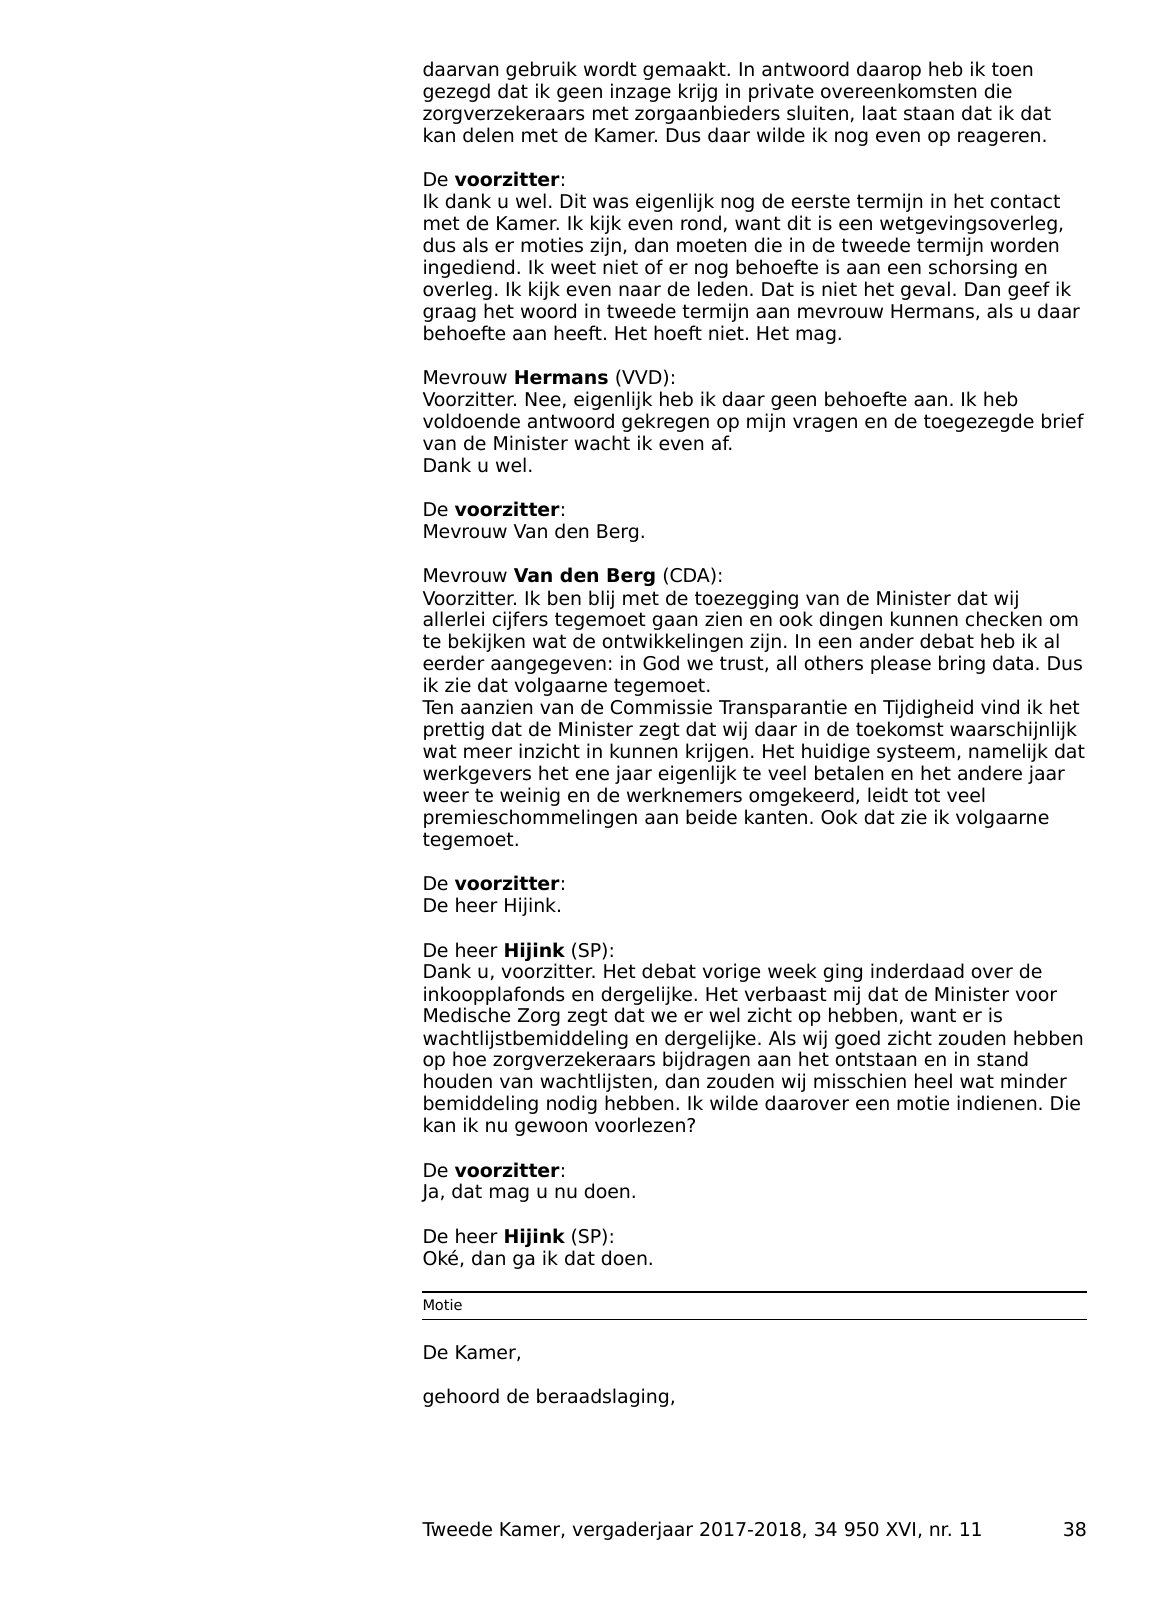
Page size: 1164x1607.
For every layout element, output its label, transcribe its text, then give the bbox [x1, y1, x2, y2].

text Dank u, voorzitter. Het debat vorige week ging inderdaad over de inkoopplafonds en dergelijke. Het verbaast mij dat de Minister voor Medische Zorg zegt dat we er wel zicht op hebben, want er is wachtlijstbemiddeling en dergelijke. Als wij goed zicht zouden hebben op hoe zorgverzekeraars bijdragen aan het ontstaan en in stand houden van wachtlijsten, dan zouden wij misschien heel wat minder bemiddeling nodig hebben. Ik wilde daarover een motie indienen. Die kan ik nu gewoon voorlezen? [422, 961, 1087, 1137]
text De voorzitter: [422, 499, 1087, 521]
text Voorzitter. Nee, eigenlijk heb ik daar geen behoefte aan. Ik heb voldoende antwoord gekregen op mijn vragen en de toegezegde brief van de Minister wacht ik even af. [422, 389, 1087, 455]
text De heer Hijink (SP): [422, 1226, 1087, 1248]
text De voorzitter: [422, 1159, 1087, 1181]
table_header Motie [422, 1293, 1087, 1319]
text De heer Hijink (SP): [422, 939, 1087, 961]
text Voorzitter. Ik ben blij met de toezegging van de Minister dat wij allerlei cijfers tegemoet gaan zien en ook dingen kunnen checken om te bekijken wat de ontwikkelingen zijn. In een ander debat heb ik al eerder aangegeven: in God we trust, all others please bring data. Dus ik zie dat volgaarne tegemoet. [422, 587, 1087, 697]
text Oké, dan ga ik dat doen. [422, 1248, 1087, 1269]
text Mevrouw Van den Berg. [422, 521, 1087, 543]
text De voorzitter: [422, 873, 1087, 895]
text De Kamer, [422, 1342, 1087, 1364]
text Mevrouw Van den Berg (CDA): [422, 565, 1087, 587]
text daarvan gebruik wordt gemaakt. In antwoord daarop heb ik toen gezegd dat ik geen inzage krijg in private overeenkomsten die zorgverzekeraars met zorgaanbieders sluiten, laat staan dat ik dat kan delen met de Kamer. Dus daar wilde ik nog even op reageren. [422, 59, 1087, 147]
text Ik dank u wel. Dit was eigenlijk nog de eerste termijn in het contact met de Kamer. Ik kijk even rond, want dit is een wetgevingsoverleg, dus als er moties zijn, dan moeten die in de tweede termijn worden ingediend. Ik weet niet of er nog behoefte is aan een schorsing en overleg. Ik kijk even naar de leden. Dat is niet het geval. Dan geef ik graag het woord in tweede termijn aan mevrouw Hermans, als u daar behoefte aan heeft. Het hoeft niet. Het mag. [422, 191, 1087, 345]
text Ten aanzien van de Commissie Transparantie en Tijdigheid vind ik het prettig dat de Minister zegt dat wij daar in de toekomst waarschijnlijk wat meer inzicht in kunnen krijgen. Het huidige systeem, namelijk dat werkgevers het ene jaar eigenlijk te veel betalen en het andere jaar weer te weinig en de werknemers omgekeerd, leidt tot veel premieschommelingen aan beide kanten. Ook dat zie ik volgaarne tegemoet. [422, 697, 1087, 851]
text gehoord de beraadslaging, [422, 1386, 1087, 1408]
text De voorzitter: [422, 169, 1087, 191]
text Ja, dat mag u nu doen. [422, 1181, 1087, 1203]
text Dank u wel. [422, 455, 1087, 477]
text De heer Hijink. [422, 895, 1087, 917]
text Mevrouw Hermans (VVD): [422, 367, 1087, 389]
